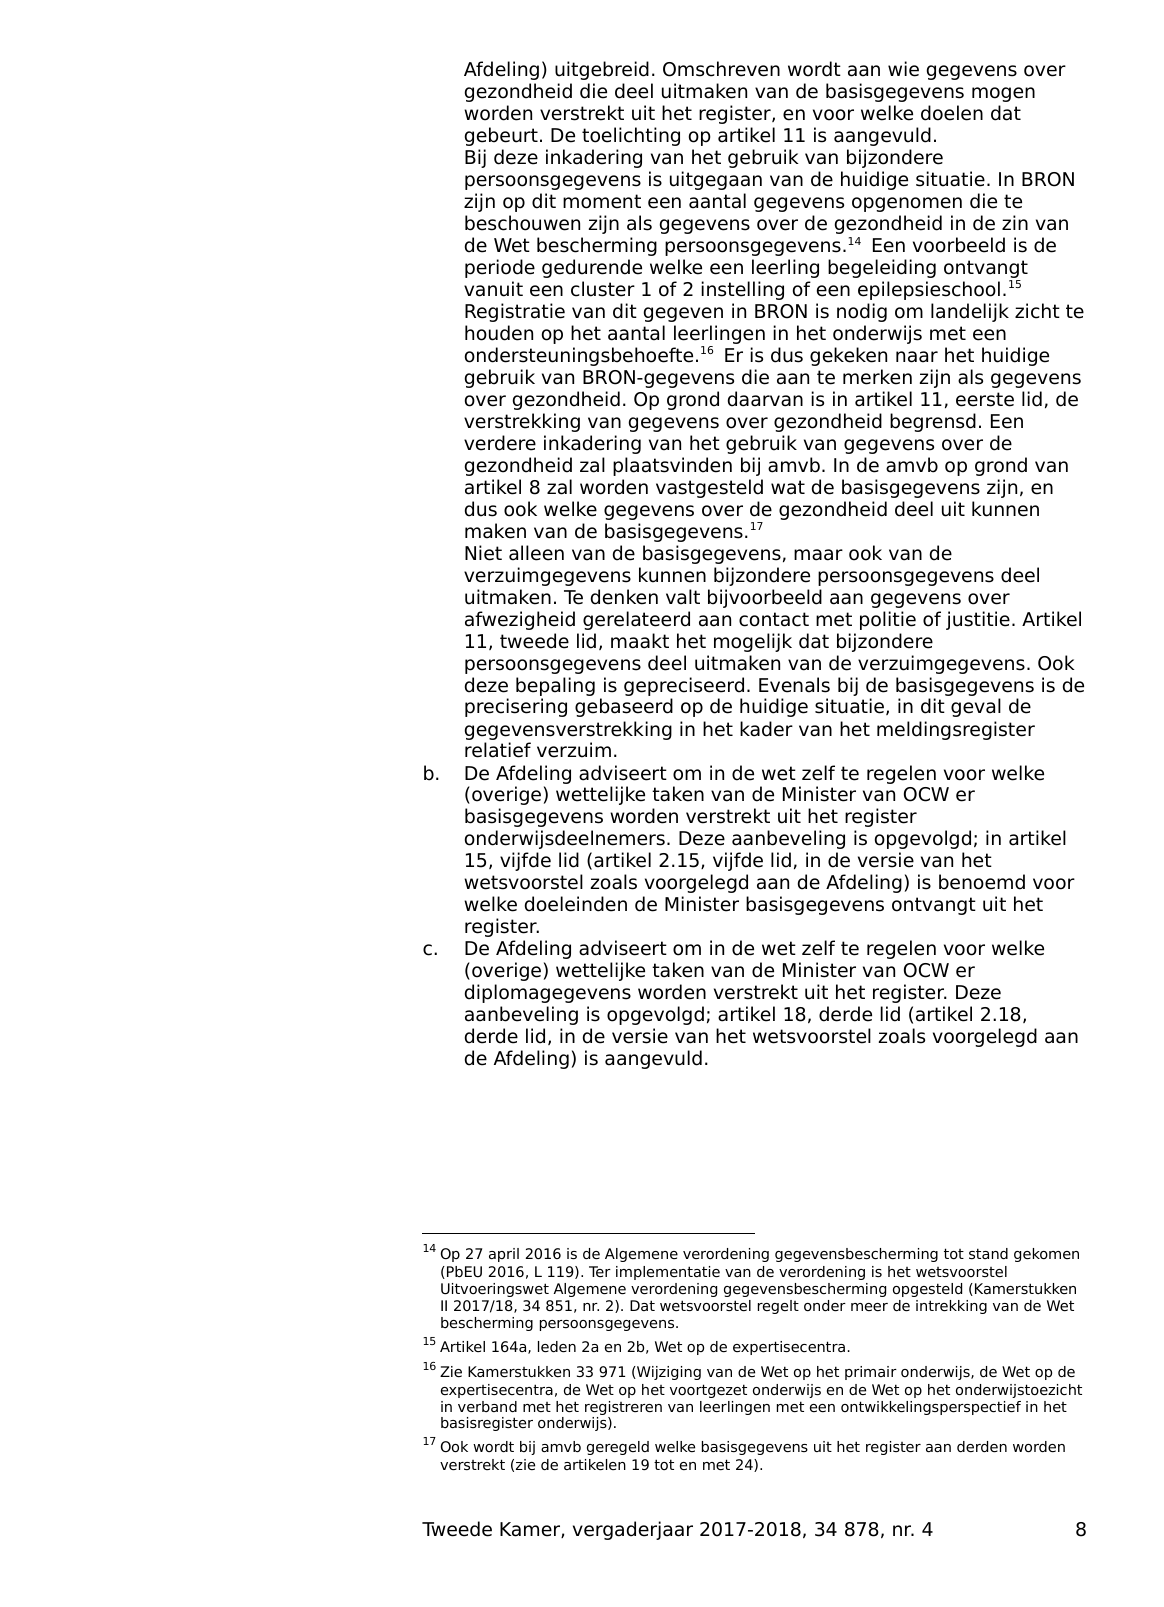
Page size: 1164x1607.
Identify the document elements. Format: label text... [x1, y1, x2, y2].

text b. De Afdeling adviseert om in de wet zelf te regelen voor welke (overige) wettelijke taken van de Minister van OCW er basisgegevens worden verstrekt uit het register onderwijsdeelnemers. Deze aanbeveling is opgevolgd; in artikel 15, vijfde lid (artikel 2.15, vijfde lid, in de versie van het wetsvoorstel zoals voorgelegd aan de Afdeling) is benoemd voor welke doeleinden de Minister basisgegevens ontvangt uit het register. [422, 762, 1087, 938]
text Ook wordt bij amvb geregeld welke basisgegevens uit het register aan derden worden verstrekt (zie de artikelen 19 tot en met 24). [422, 1435, 1087, 1474]
text Bij deze inkadering van het gebruik van bijzondere persoonsgegevens is uitgegaan van de huidige situatie. In BRON zijn op dit moment een aantal gegevens opgenomen die te beschouwen zijn als gegevens over de gezondheid in de zin van de Wet bescherming persoonsgegevens. Een voorbeeld is de periode gedurende welke een leerling begeleiding ontvangt vanuit een cluster 1 of 2 instelling of een epilepsieschool. Registratie van dit gegeven in BRON is nodig om landelijk zicht te houden op het aantal leerlingen in het onderwijs met een ondersteuningsbehoefte. Er is dus gekeken naar het huidige gebruik van BRON-gegevens die aan te merken zijn als gegevens over gezondheid. Op grond daarvan is in artikel 11, eerste lid, de verstrekking van gegevens over gezondheid begrensd. Een verdere inkadering van het gebruik van gegevens over de gezondheid zal plaatsvinden bij amvb. In de amvb op grond van artikel 8 zal worden vastgesteld wat de basisgegevens zijn, en dus ook welke gegevens over de gezondheid deel uit kunnen maken van de basisgegevens. [464, 147, 1087, 543]
text Artikel 164a, leden 2a en 2b, Wet op de expertisecentra. [422, 1335, 1087, 1357]
text c. De Afdeling adviseert om in de wet zelf te regelen voor welke (overige) wettelijke taken van de Minister van OCW er diplomagegevens worden verstrekt uit het register. Deze aanbeveling is opgevolgd; artikel 18, derde lid (artikel 2.18, derde lid, in de versie van het wetsvoorstel zoals voorgelegd aan de Afdeling) is aangevuld. [422, 938, 1087, 1070]
text Afdeling) uitgebreid. Omschreven wordt aan wie gegevens over gezondheid die deel uitmaken van de basisgegevens mogen worden verstrekt uit het register, en voor welke doelen dat gebeurt. De toelichting op artikel 11 is aangevuld. [422, 59, 1087, 147]
text Op 27 april 2016 is de Algemene verordening gegevensbescherming tot stand gekomen (PbEU 2016, L 119). Ter implementatie van de verordening is het wetsvoorstel Uitvoeringswet Algemene verordening gegevensbescherming opgesteld (Kamerstukken II 2017/18, 34 851, nr. 2). Dat wetsvoorstel regelt onder meer de intrekking van de Wet bescherming persoonsgegevens. [422, 1242, 1087, 1332]
text Zie Kamerstukken 33 971 (Wijziging van de Wet op het primair onderwijs, de Wet op de expertisecentra, de Wet op het voortgezet onderwijs en de Wet op het onderwijstoezicht in verband met het registreren van leerlingen met een ontwikkelingsperspectief in het basisregister onderwijs). [422, 1360, 1087, 1432]
text Niet alleen van de basisgegevens, maar ook van de verzuimgegevens kunnen bijzondere persoonsgegevens deel uitmaken. Te denken valt bijvoorbeeld aan gegevens over afwezigheid gerelateerd aan contact met politie of justitie. Artikel 11, tweede lid, maakt het mogelijk dat bijzondere persoonsgegevens deel uitmaken van de verzuimgegevens. Ook deze bepaling is gepreciseerd. Evenals bij de basisgegevens is de precisering gebaseerd op de huidige situatie, in dit geval de gegevensverstrekking in het kader van het meldingsregister relatief verzuim. [464, 543, 1087, 762]
